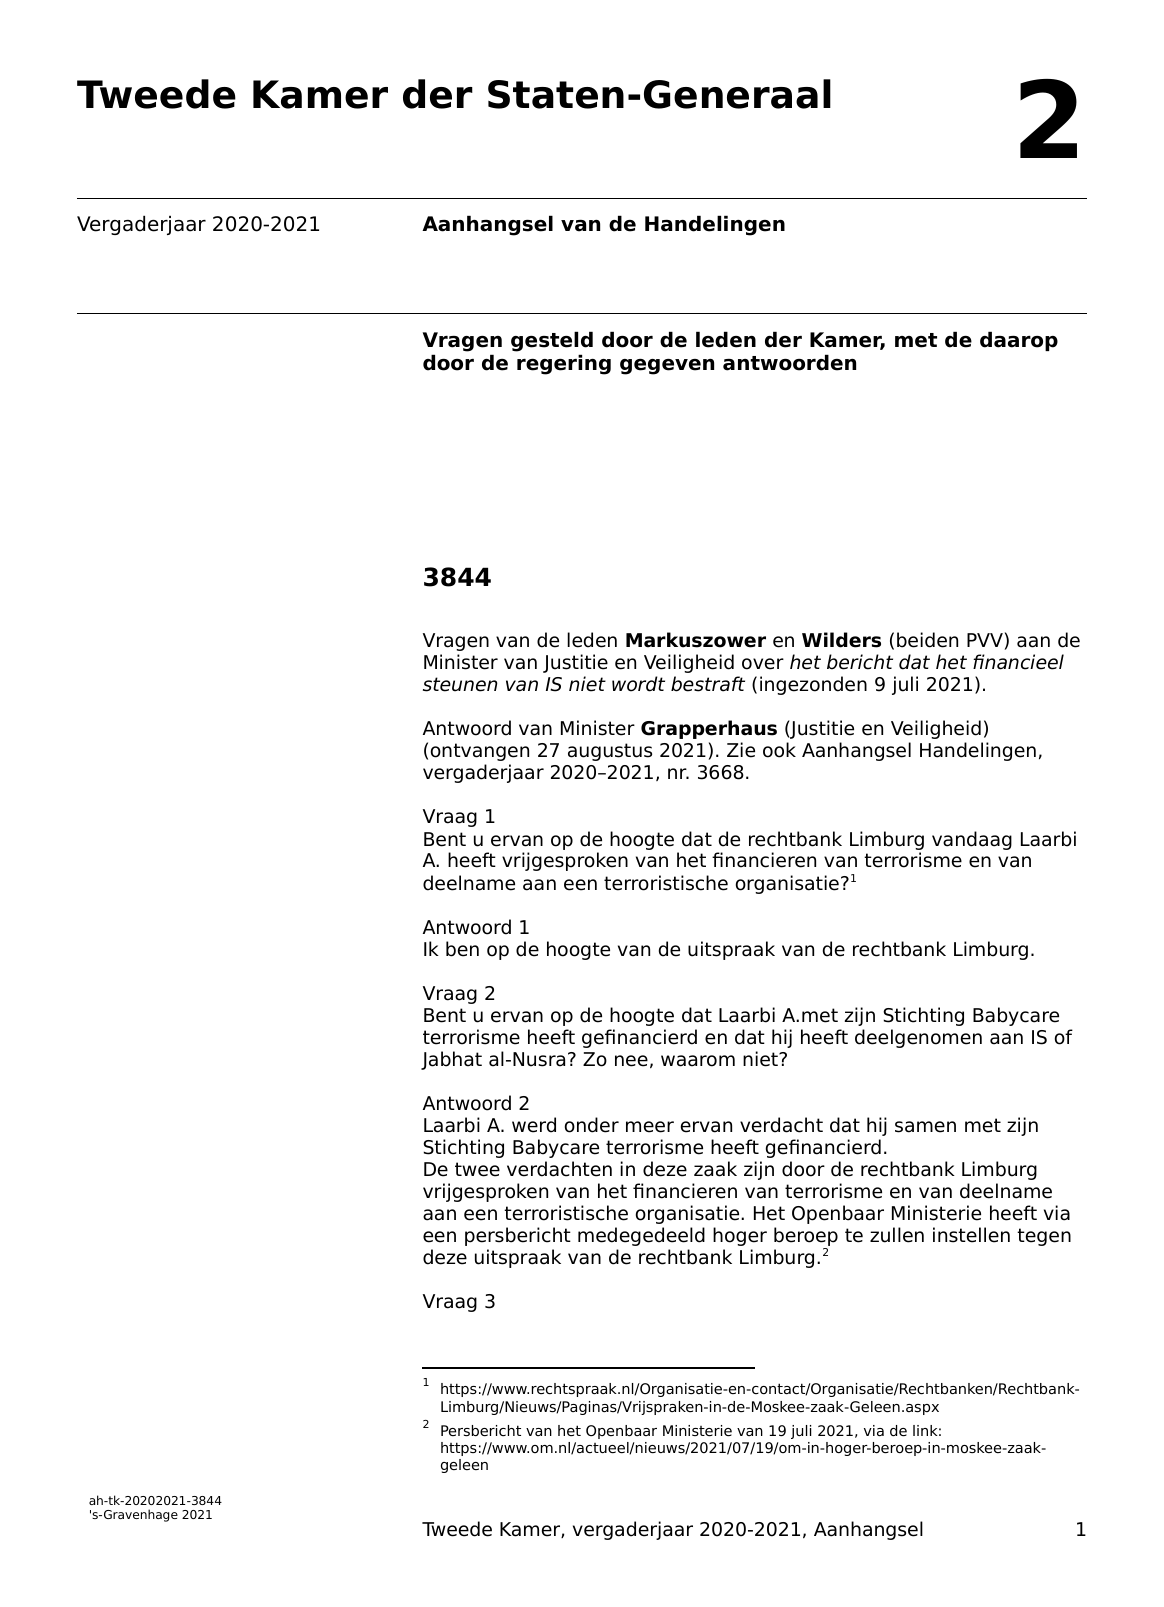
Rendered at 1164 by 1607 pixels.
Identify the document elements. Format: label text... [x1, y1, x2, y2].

text Vraag 3 [422, 1291, 1087, 1313]
table_cell [77, 314, 422, 375]
table_cell Aanhangsel van de Handelingen [422, 199, 1087, 313]
text Vraag 1 [422, 806, 1087, 828]
table_cell Vragen gesteld door de leden der Kamer, met de daarop door de regering gegeven antwoorden [422, 314, 1087, 375]
table_header Tweede Kamer der Staten-Generaal [77, 59, 886, 198]
text De twee verdachten in deze zaak zijn door de rechtbank Limburg vrijgesproken van het financieren van terrorisme en van deelname aan een terroristische organisatie. Het Openbaar Ministerie heeft via een persbericht medegedeeld hoger beroep te zullen instellen tegen deze uitspraak van de rechtbank Limburg. [422, 1159, 1087, 1269]
text Antwoord 1 [422, 917, 1087, 938]
table_header 2 [886, 59, 1087, 198]
text ah-tk-20202021-3844 [88, 1494, 323, 1508]
text Bent u ervan op de hoogte dat de rechtbank Limburg vandaag Laarbi A. heeft vrijgesproken van het financieren van terrorisme en van deelname aan een terroristische organisatie? [422, 828, 1087, 894]
text Vraag 2 [422, 983, 1087, 1005]
text 3844 [422, 563, 1087, 592]
text Ik ben op de hoogte van de uitspraak van de rechtbank Limburg. [422, 938, 1087, 961]
text Persbericht van het Openbaar Ministerie van 19 juli 2021, via de link: https://www.om.nl/actueel/nieuws/2021/07/19/om-in-hoger-beroep-in-moskee-zaak-geleen [422, 1418, 1087, 1474]
text Laarbi A. werd onder meer ervan verdacht dat hij samen met zijn Stichting Babycare terrorisme heeft gefinancierd. [422, 1115, 1087, 1159]
table_cell Vergaderjaar 2020-2021 [77, 199, 422, 313]
text Antwoord van Minister Grapperhaus (Justitie en Veiligheid) (ontvangen 27 augustus 2021). Zie ook Aanhangsel Handelingen, vergaderjaar 2020–2021, nr. 3668. [422, 718, 1087, 784]
text Vragen van de leden Markuszower en Wilders (beiden PVV) aan de Minister van Justitie en Veiligheid over het bericht dat het financieel steunen van IS niet wordt bestraft (ingezonden 9 juli 2021). [422, 630, 1087, 696]
text 's-Gravenhage 2021 [88, 1508, 323, 1522]
text Antwoord 2 [422, 1093, 1087, 1115]
text https://www.rechtspraak.nl/Organisatie-en-contact/Organisatie/Rechtbanken/Rechtbank-Limburg/Nieuws/Paginas/Vrijspraken-in-de-Moskee-zaak-Geleen.aspx [422, 1377, 1087, 1416]
text Bent u ervan op de hoogte dat Laarbi A.met zijn Stichting Babycare terrorisme heeft gefinancierd en dat hij heeft deelgenomen aan IS of Jabhat al-Nusra? Zo nee, waarom niet? [422, 1005, 1087, 1071]
